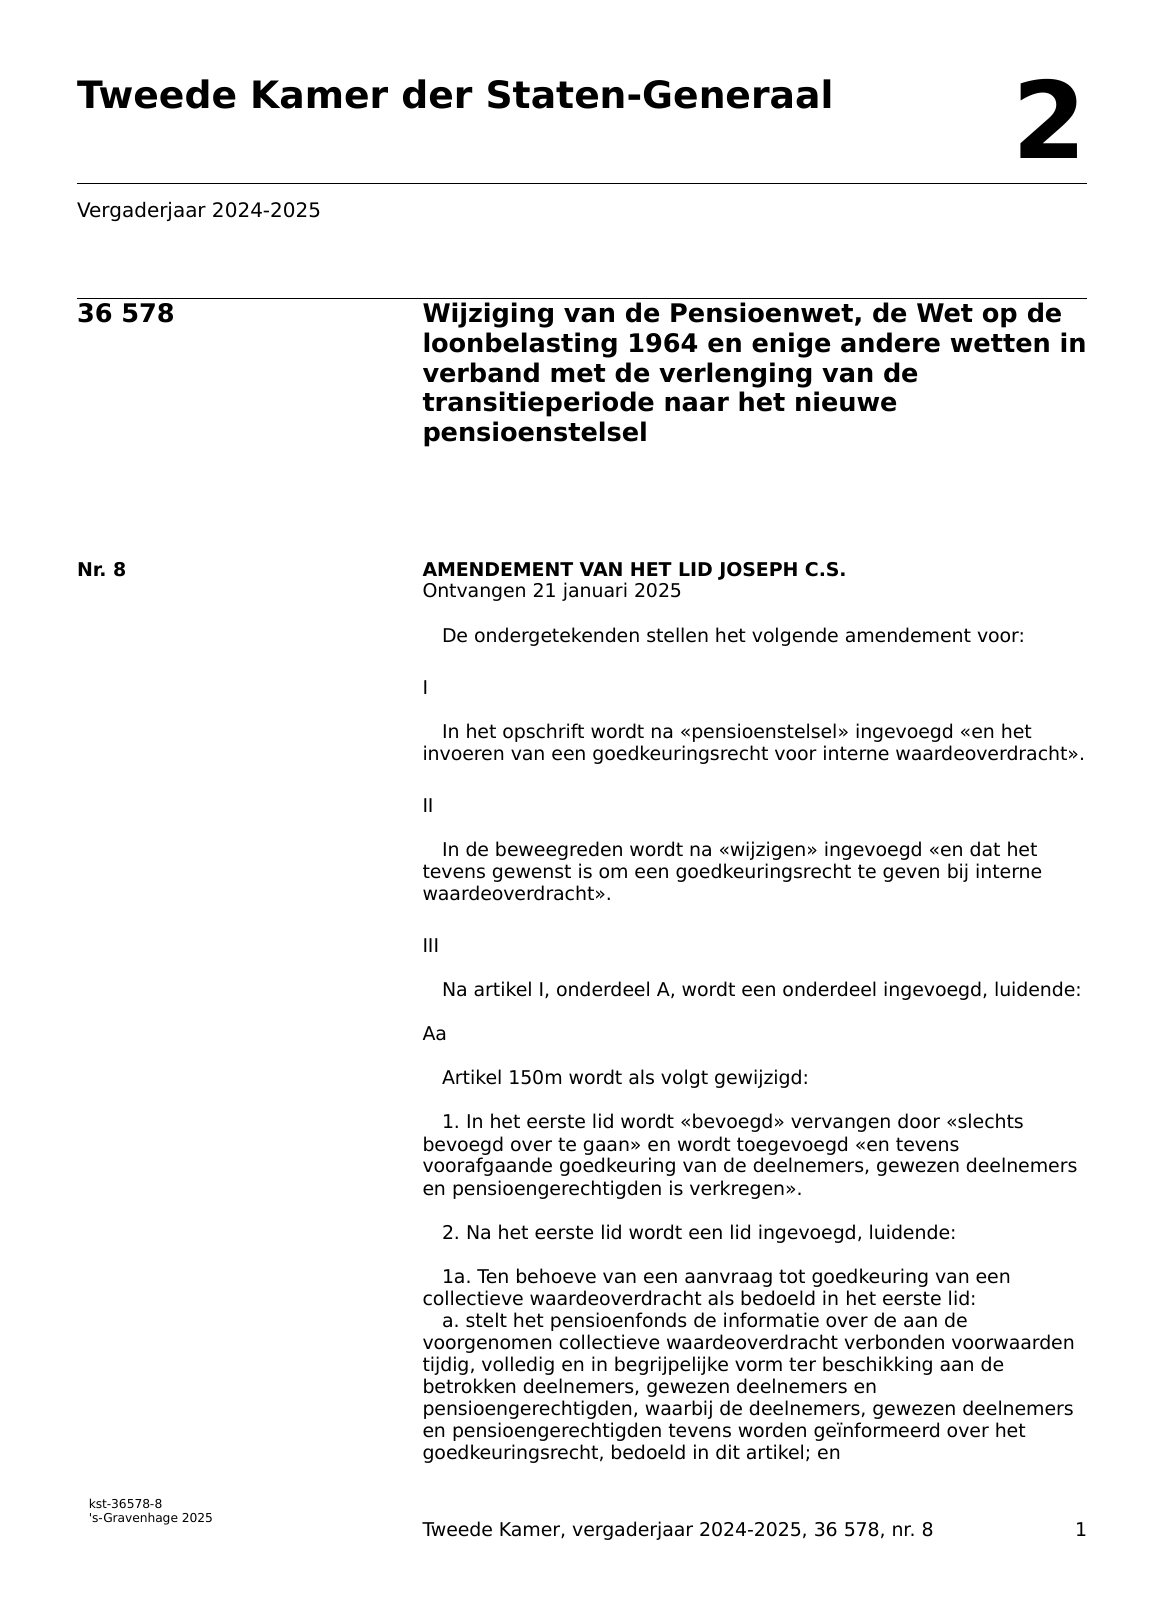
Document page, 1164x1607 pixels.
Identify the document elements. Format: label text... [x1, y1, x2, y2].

text 's-Gravenhage 2025 [88, 1511, 323, 1525]
subtitle II [422, 795, 1087, 817]
subtitle 36 578 Wijziging van de Pensioenwet, de Wet op de loonbelasting 1964 en enige andere wetten in verband met de verlenging van de transitieperiode naar het nieuwe pensioenstelsel [77, 299, 1087, 447]
text 2. Na het eerste lid wordt een lid ingevoegd, luidende: [422, 1222, 1087, 1243]
subtitle I [422, 677, 1087, 698]
text 1. In het eerste lid wordt «bevoegd» vervangen door «slechts bevoegd over te gaan» en wordt toegevoegd «en tevens voorafgaande goedkeuring van de deelnemers, gewezen deelnemers en pensioengerechtigden is verkregen». [422, 1111, 1087, 1199]
table_header Tweede Kamer der Staten-Generaal [77, 59, 886, 183]
text In het opschrift wordt na «pensioenstelsel» ingevoegd «en het invoeren van een goedkeuringsrecht voor interne waardeoverdracht». [422, 721, 1087, 765]
text a. stelt het pensioenfonds de informatie over de aan de voorgenomen collectieve waardeoverdracht verbonden voorwaarden tijdig, volledig en in begrijpelijke vorm ter beschikking aan de betrokken deelnemers, gewezen deelnemers en pensioengerechtigden, waarbij de deelnemers, gewezen deelnemers en pensioengerechtigden tevens worden geïnformeerd over het goedkeuringsrecht, bedoeld in dit artikel; en [422, 1310, 1087, 1463]
subtitle III [422, 935, 1087, 957]
subtitle Nr. 8 AMENDEMENT VAN HET LID JOSEPH C.S. [77, 558, 1087, 580]
text Ontvangen 21 januari 2025 [422, 580, 1087, 602]
text kst-36578-8 [88, 1497, 323, 1511]
text Aa [422, 1023, 1087, 1045]
text In de beweegreden wordt na «wijzigen» ingevoegd «en dat het tevens gewenst is om een goedkeuringsrecht te geven bij interne waardeoverdracht». [422, 839, 1087, 905]
text 1a. Ten behoeve van een aanvraag tot goedkeuring van een collectieve waardeoverdracht als bedoeld in het eerste lid: [422, 1266, 1087, 1310]
text De ondergetekenden stellen het volgende amendement voor: [422, 624, 1087, 647]
text Artikel 150m wordt als volgt gewijzigd: [422, 1067, 1087, 1089]
table_cell Vergaderjaar 2024-2025 [77, 184, 1087, 298]
text Na artikel I, onderdeel A, wordt een onderdeel ingevoegd, luidende: [422, 979, 1087, 1001]
table_header 2 [886, 59, 1087, 183]
